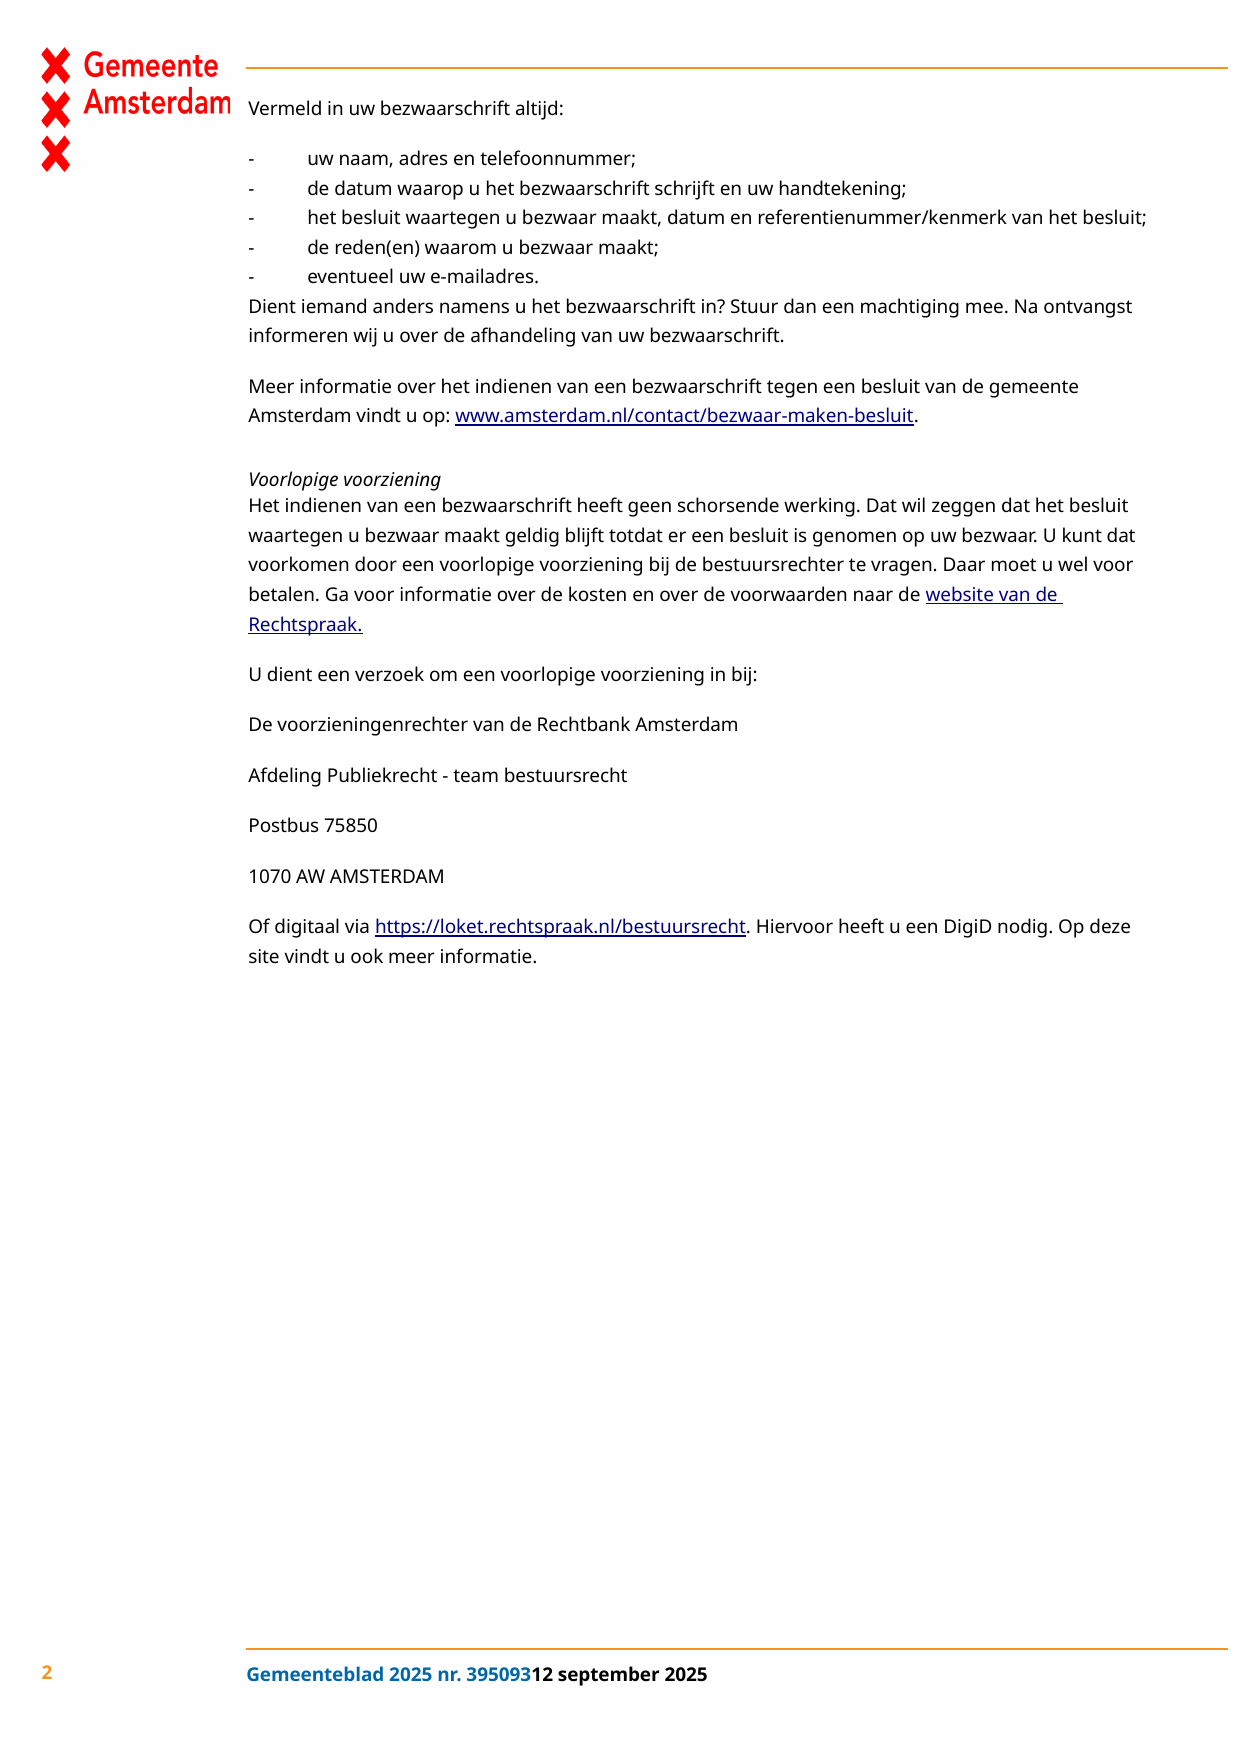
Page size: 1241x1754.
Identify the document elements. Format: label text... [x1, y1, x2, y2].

picture [41, 47, 231, 172]
text Meer informatie over het indienen van een bezwaarschrift tegen een besluit van de gemeente Amsterdam vindt u op: www.amsterdam.nl/contact/bezwaar-maken-besluit. [248, 373, 1152, 428]
list de datum waarop u het bezwaarschrift schrijft en uw handtekening; [248, 175, 1152, 201]
text De voorzieningenrechter van de Rechtbank Amsterdam [248, 712, 1152, 737]
text Afdeling Publiekrecht - team bestuursrecht [248, 762, 1152, 788]
text Dient iemand anders namens u het bezwaarschrift in? Stuur dan een machtiging mee. Na ontvangst informeren wij u over de afhandeling van uw bezwaarschrift. [248, 293, 1152, 348]
text Het indienen van een bezwaarschrift heeft geen schorsende werking. Dat wil zeggen dat het besluit waartegen u bezwaar maakt geldig blijft totdat er een besluit is genomen op uw bezwaar. U kunt dat voorkomen door een voorlopige voorziening bij de bestuursrechter te vragen. Daar moet u wel voor betalen. Ga voor informatie over de kosten en over de voorwaarden naar de website van de Rechtspraak. [248, 492, 1152, 636]
text Postbus 75850 [248, 812, 1152, 838]
list de reden(en) waarom u bezwaar maakt; [248, 234, 1152, 260]
text U dient een verzoek om een voorlopige voorziening in bij: [248, 661, 1152, 687]
text 1070 AW AMSTERDAM [248, 863, 1152, 888]
text Of digitaal via https://loket.rechtspraak.nl/bestuursrecht. Hiervoor heeft u een DigiD nodig. Op deze site vindt u ook meer informatie. [248, 913, 1152, 968]
list uw naam, adres en telefoonnummer; [248, 145, 1152, 171]
text Voorlopige voorziening [248, 467, 1152, 492]
list eventueel uw e-mailadres. [248, 263, 1152, 289]
list het besluit waartegen u bezwaar maakt, datum en referentienummer/kenmerk van het besluit; [248, 204, 1152, 230]
text Vermeld in uw bezwaarschrift altijd: [248, 95, 1152, 121]
